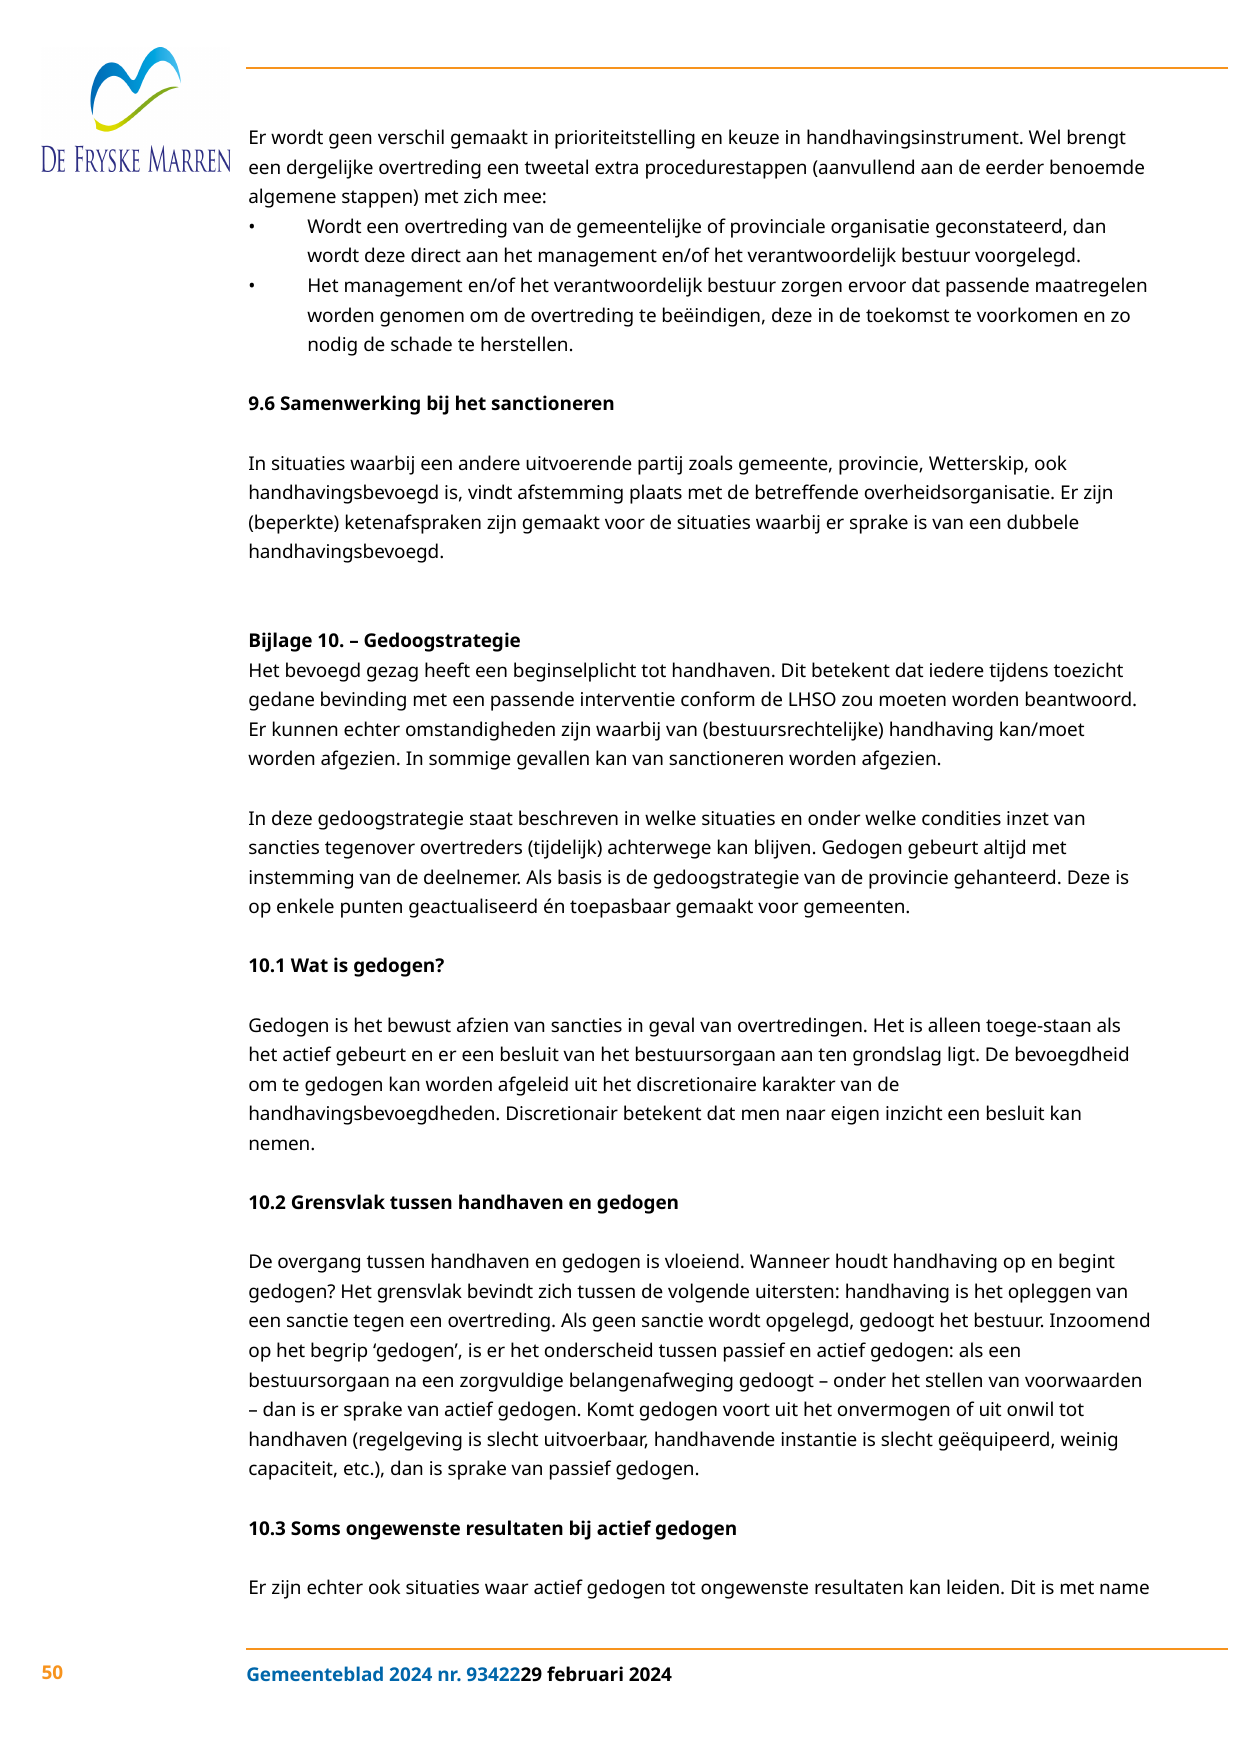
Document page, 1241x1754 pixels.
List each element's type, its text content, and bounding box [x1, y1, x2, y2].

list Het management en/of het verantwoordelijk bestuur zorgen ervoor dat passende maatregelen worden genomen om de overtreding te beëindigen, deze in de toekomst te voorkomen en zo nodig de schade te herstellen. [248, 272, 1152, 357]
picture [41, 47, 231, 172]
text Er wordt geen verschil gemaakt in prioriteitstelling en keuze in handhavingsinstrument. Wel brengt een dergelijke overtreding een tweetal extra procedurestappen (aanvullend aan de eerder benoemde algemene stappen) met zich mee: [248, 124, 1152, 209]
text Het bevoegd gezag heeft een beginselplicht tot handhaven. Dit betekent dat iedere tijdens toezicht gedane bevinding met een passende interventie conform de LHSO zou moeten worden beantwoord. Er kunnen echter omstandigheden zijn waarbij van (bestuursrechtelijke) handhaving kan/moet worden afgezien. In sommige gevallen kan van sanctioneren worden afgezien. [248, 657, 1152, 771]
text 10.1 Wat is gedogen? [248, 953, 1152, 978]
text In situaties waarbij een andere uitvoerende partij zoals gemeente, provincie, Wetterskip, ook handhavingsbevoegd is, vindt afstemming plaats met de betreffende overheidsorganisatie. Er zijn (beperkte) ketenafspraken zijn gemaakt voor de situaties waarbij er sprake is van een dubbele handhavingsbevoegd. [248, 450, 1152, 564]
text De overgang tussen handhaven en gedogen is vloeiend. Wanneer houdt handhaving op en begint gedogen? Het grensvlak bevindt zich tussen de volgende uitersten: handhaving is het opleggen van een sanctie tegen een overtreding. Als geen sanctie wordt opgelegd, gedoogt het bestuur. Inzoomend op het begrip ‘gedogen’, is er het onderscheid tussen passief en actief gedogen: als een bestuursorgaan na een zorgvuldige belangenafweging gedoogt – onder het stellen van voorwaarden – dan is er sprake van actief gedogen. Komt gedogen voort uit het onvermogen of uit onwil tot handhaven (regelgeving is slecht uitvoerbaar, handhavende instantie is slecht geëquipeerd, weinig capaciteit, etc.), dan is sprake van passief gedogen. [248, 1248, 1152, 1481]
text 10.2 Grensvlak tussen handhaven en gedogen [248, 1189, 1152, 1215]
list Wordt een overtreding van de gemeentelijke of provinciale organisatie geconstateerd, dan wordt deze direct aan het management en/of het verantwoordelijk bestuur voorgelegd. [248, 213, 1152, 268]
text 9.6 Samenwerking bij het sanctioneren [248, 391, 1152, 416]
text Gedogen is het bewust afzien van sancties in geval van overtredingen. Het is alleen toege-staan als het actief gebeurt en er een besluit van het bestuursorgaan aan ten grondslag ligt. De bevoegdheid om te gedogen kan worden afgeleid uit het discretionaire karakter van de handhavingsbevoegdheden. Discretionair betekent dat men naar eigen inzicht een besluit kan nemen. [248, 1012, 1152, 1156]
text 10.3 Soms ongewenste resultaten bij actief gedogen [248, 1515, 1152, 1541]
text In deze gedoogstrategie staat beschreven in welke situaties en onder welke condities inzet van sancties tegenover overtreders (tijdelijk) achterwege kan blijven. Gedogen gebeurt altijd met instemming van de deelnemer. Als basis is de gedoogstrategie van de provincie gehanteerd. Deze is op enkele punten geactualiseerd én toepasbaar gemaakt voor gemeenten. [248, 805, 1152, 919]
text Er zijn echter ook situaties waar actief gedogen tot ongewenste resultaten kan leiden. Dit is met name [248, 1574, 1152, 1600]
text Bijlage 10. – Gedoogstrategie [248, 627, 1152, 653]
